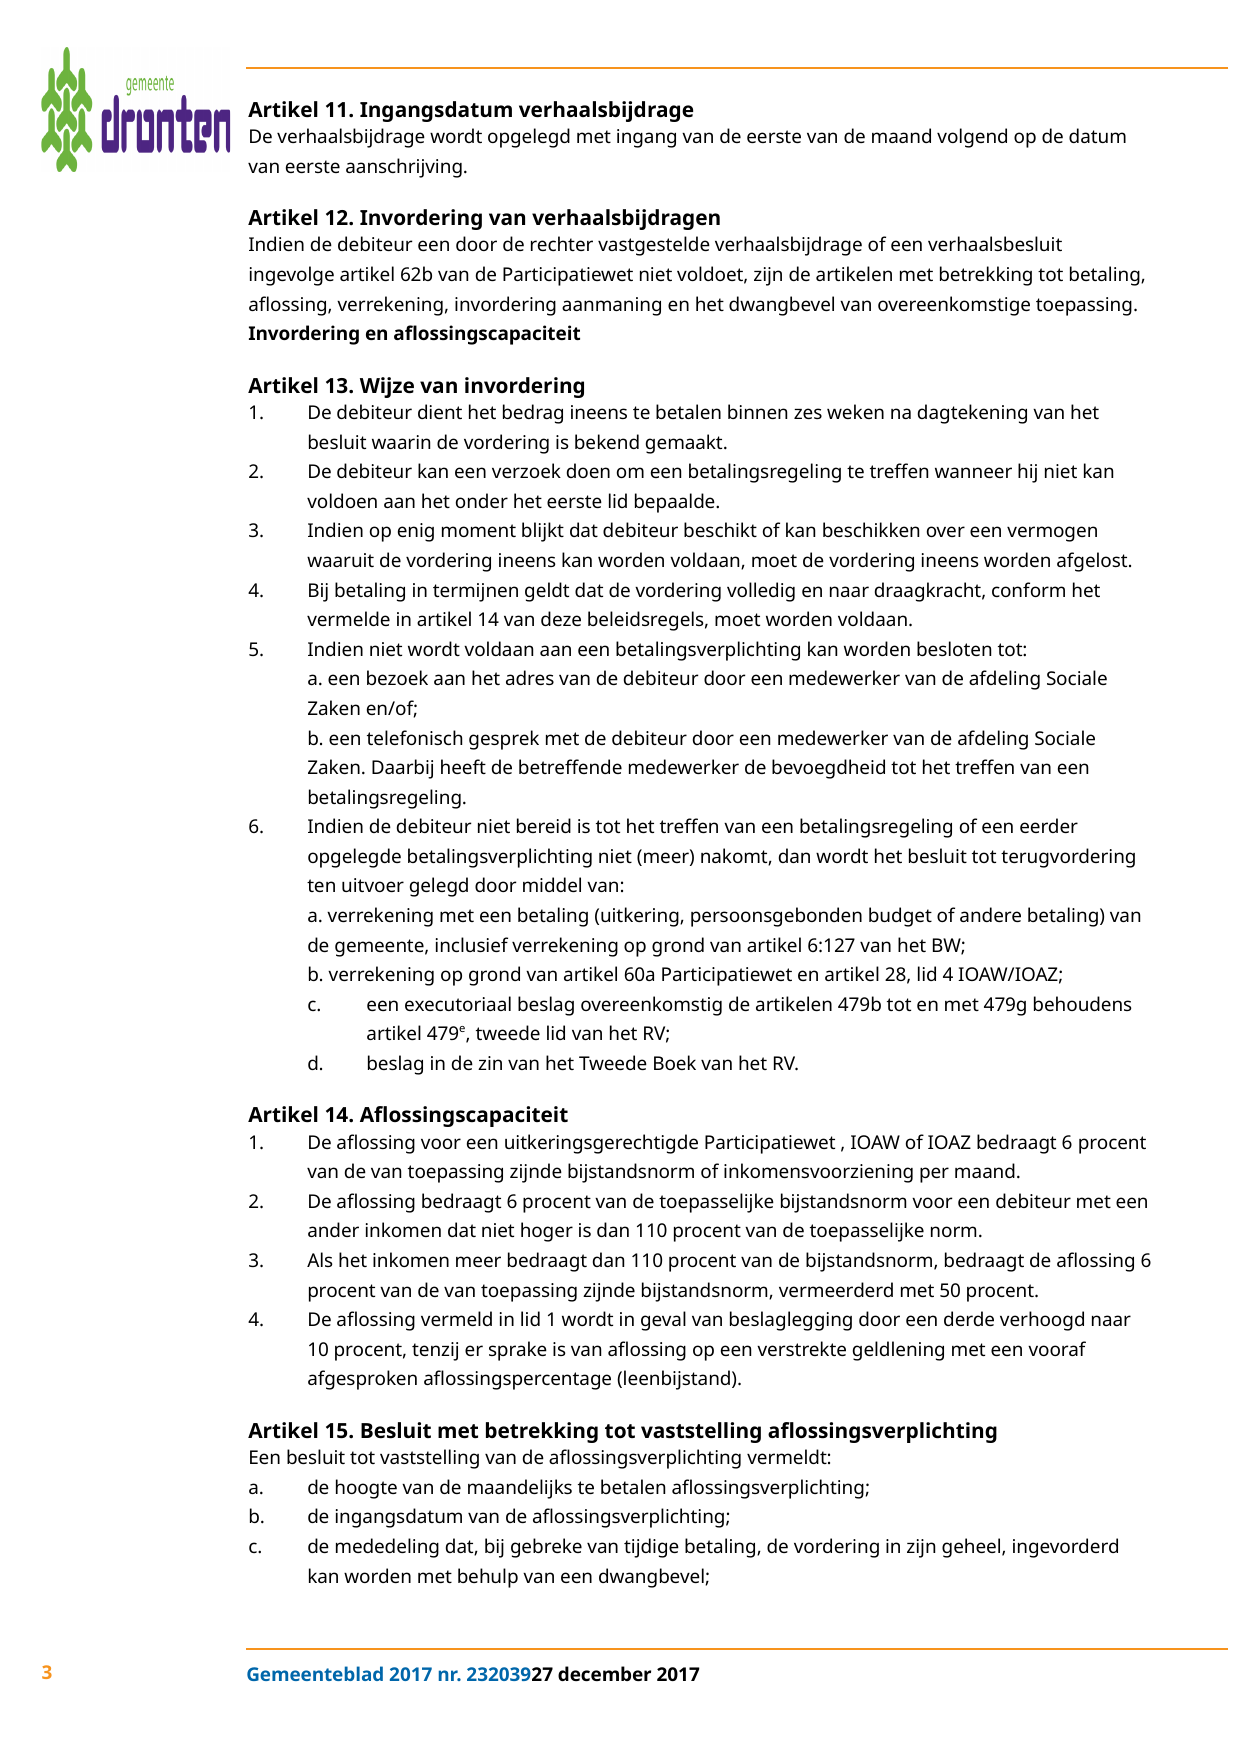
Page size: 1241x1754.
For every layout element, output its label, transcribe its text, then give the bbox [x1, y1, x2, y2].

list De aflossing voor een uitkeringsgerechtigde Participatiewet , IOAW of IOAZ bedraagt 6 procent van de van toepassing zijnde bijstandsnorm of inkomensvoorziening per maand. [248, 1129, 1152, 1184]
list beslag in de zin van het Tweede Boek van het RV. [307, 1050, 1152, 1076]
list de ingangsdatum van de aflossingsverplichting; [248, 1504, 1152, 1529]
text Artikel 13. Wijze van invordering [248, 371, 1152, 399]
list Indien de debiteur niet bereid is tot het treffen van een betalingsregeling of een eerder opgelegde betalingsverplichting niet (meer) nakomt, dan wordt het besluit tot terugvordering ten uitvoer gelegd door middel van: [248, 813, 1152, 898]
text Artikel 15. Besluit met betrekking tot vaststelling aflossingsverplichting [248, 1416, 1152, 1444]
text Een besluit tot vaststelling van de aflossingsverplichting vermeldt: [248, 1444, 1152, 1470]
list een executoriaal beslag overeenkomstig de artikelen 479b tot en met 479g behoudens artikel 479e, tweede lid van het RV; [307, 991, 1152, 1046]
list Indien op enig moment blijkt dat debiteur beschikt of kan beschikken over een vermogen waaruit de vordering ineens kan worden voldaan, moet de vordering ineens worden afgelost. [248, 518, 1152, 573]
list De aflossing vermeld in lid 1 wordt in geval van beslaglegging door een derde verhoogd naar 10 procent, tenzij er sprake is van aflossing op een verstrekte geldlening met een vooraf afgesproken aflossingspercentage (leenbijstand). [248, 1306, 1152, 1391]
list de mededeling dat, bij gebreke van tijdige betaling, de vordering in zijn geheel, ingevorderd kan worden met behulp van een dwangbevel; [248, 1533, 1152, 1588]
list Indien niet wordt voldaan aan een betalingsverplichting kan worden besloten tot: [248, 636, 1152, 662]
picture [41, 47, 231, 172]
list a. een bezoek aan het adres van de debiteur door een medewerker van de afdeling Sociale Zaken en/of; [248, 666, 1152, 721]
list a. verrekening met een betaling (uitkering, persoonsgebonden budget of andere betaling) van de gemeente, inclusief verrekening op grond van artikel 6:127 van het BW; [248, 902, 1152, 957]
list b. een telefonisch gesprek met de debiteur door een medewerker van de afdeling Sociale Zaken. Daarbij heeft de betreffende medewerker de bevoegdheid tot het treffen van een betalingsregeling. [248, 725, 1152, 809]
text Indien de debiteur een door de rechter vastgestelde verhaalsbijdrage of een verhaalsbesluit ingevolge artikel 62b van de Participatiewet niet voldoet, zijn de artikelen met betrekking tot betaling, aflossing, verrekening, invordering aanmaning en het dwangbevel van overeenkomstige toepassing. [248, 232, 1152, 317]
list Bij betaling in termijnen geldt dat de vordering volledig en naar draagkracht, conform het vermelde in artikel 14 van deze beleidsregels, moet worden voldaan. [248, 577, 1152, 632]
text De verhaalsbijdrage wordt opgelegd met ingang van de eerste van de maand volgend op de datum van eerste aanschrijving. [248, 123, 1152, 178]
list De debiteur dient het bedrag ineens te betalen binnen zes weken na dagtekening van het besluit waarin de vordering is bekend gemaakt. [248, 399, 1152, 454]
text Artikel 14. Aflossingscapaciteit [248, 1101, 1152, 1129]
list De debiteur kan een verzoek doen om een betalingsregeling te treffen wanneer hij niet kan voldoen aan het onder het eerste lid bepaalde. [248, 458, 1152, 514]
list de hoogte van de maandelijks te betalen aflossingsverplichting; [248, 1474, 1152, 1500]
text Invordering en aflossingscapaciteit [248, 320, 1152, 346]
list Als het inkomen meer bedraagt dan 110 procent van de bijstandsnorm, bedraagt de aflossing 6 procent van de van toepassing zijnde bijstandsnorm, vermeerderd met 50 procent. [248, 1247, 1152, 1303]
text Artikel 12. Invordering van verhaalsbijdragen [248, 203, 1152, 232]
list b. verrekening op grond van artikel 60a Participatiewet en artikel 28, lid 4 IOAW/IOAZ; [248, 961, 1152, 987]
text Artikel 11. Ingangsdatum verhaalsbijdrage [248, 95, 1152, 123]
list De aflossing bedraagt 6 procent van de toepasselijke bijstandsnorm voor een debiteur met een ander inkomen dat niet hoger is dan 110 procent van de toepasselijke norm. [248, 1188, 1152, 1243]
